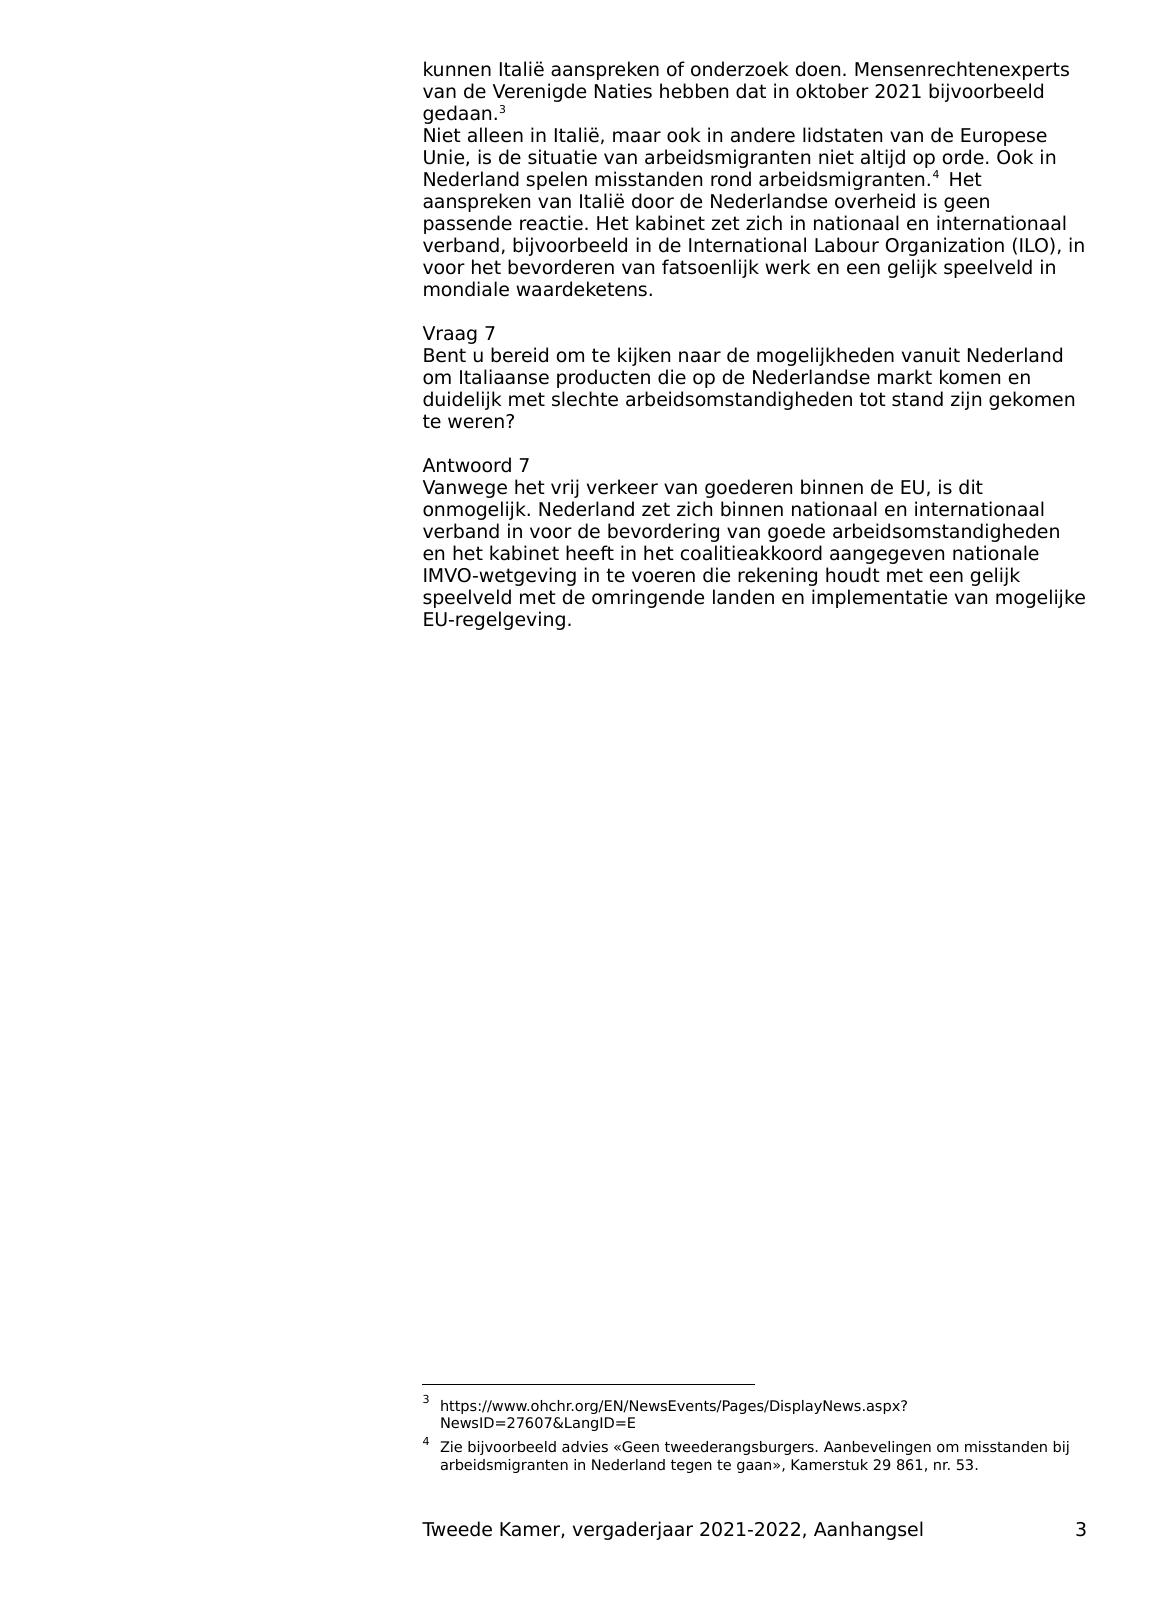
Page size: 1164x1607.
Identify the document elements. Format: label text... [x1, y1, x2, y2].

text Antwoord 7 [422, 455, 1087, 477]
text Zie bijvoorbeeld advies «Geen tweederangsburgers. Aanbevelingen om misstanden bij arbeidsmigranten in Nederland tegen te gaan», Kamerstuk 29 861, nr. 53. [422, 1435, 1087, 1474]
text Niet alleen in Italië, maar ook in andere lidstaten van de Europese Unie, is de situatie van arbeidsmigranten niet altijd op orde. Ook in Nederland spelen misstanden rond arbeidsmigranten. Het aanspreken van Italië door de Nederlandse overheid is geen passende reactie. Het kabinet zet zich in nationaal en internationaal verband, bijvoorbeeld in de International Labour Organization (ILO), in voor het bevorderen van fatsoenlijk werk en een gelijk speelveld in mondiale waardeketens. [422, 125, 1087, 301]
text https://www.ohchr.org/EN/NewsEvents/Pages/DisplayNews.aspx?NewsID=27607&LangID=E [422, 1393, 1087, 1432]
text Vanwege het vrij verkeer van goederen binnen de EU, is dit onmogelijk. Nederland zet zich binnen nationaal en internationaal verband in voor de bevordering van goede arbeidsomstandigheden en het kabinet heeft in het coalitieakkoord aangegeven nationale IMVO-wetgeving in te voeren die rekening houdt met een gelijk speelveld met de omringende landen en implementatie van mogelijke EU-regelgeving. [422, 477, 1087, 631]
text Bent u bereid om te kijken naar de mogelijkheden vanuit Nederland om Italiaanse producten die op de Nederlandse markt komen en duidelijk met slechte arbeidsomstandigheden tot stand zijn gekomen te weren? [422, 345, 1087, 433]
text Vraag 7 [422, 323, 1087, 345]
text kunnen Italië aanspreken of onderzoek doen. Mensenrechtenexperts van de Verenigde Naties hebben dat in oktober 2021 bijvoorbeeld gedaan. [422, 59, 1087, 125]
